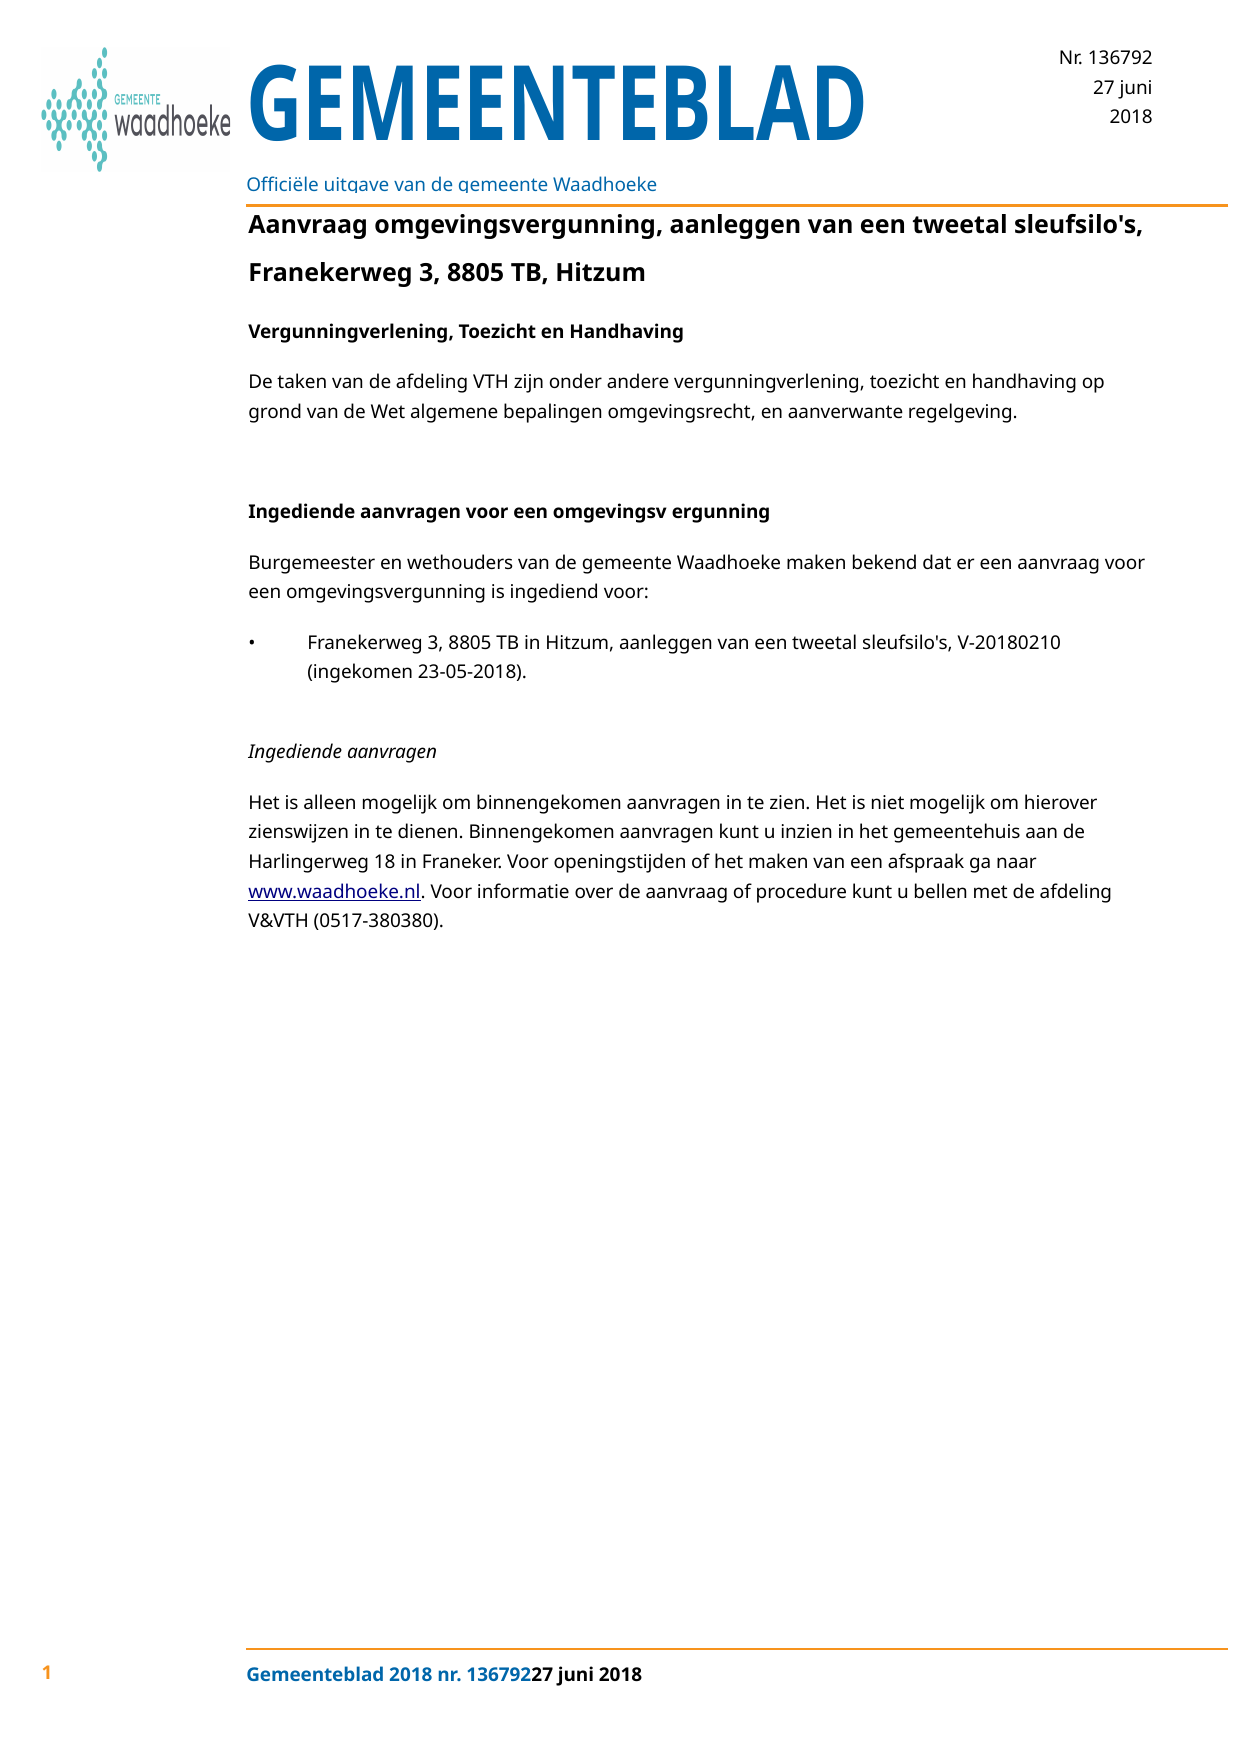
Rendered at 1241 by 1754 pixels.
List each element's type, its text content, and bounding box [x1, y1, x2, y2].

text De taken van de afdeling VTH zijn onder andere vergunningverlening, toezicht en handhaving op grond van de Wet algemene bepalingen omgevingsrecht, en aanverwante regelgeving. [248, 368, 1152, 424]
list Franekerweg 3, 8805 TB in Hitzum, aanleggen van een tweetal sleufsilo's, V-20180210 (ingekomen 23-05-2018). [248, 629, 1152, 684]
text Ingediende aanvragen voor een omgevingsv ergunning [248, 499, 1152, 524]
text Ingediende aanvragen [248, 739, 1152, 764]
text Het is alleen mogelijk om binnengekomen aanvragen in te zien. Het is niet mogelijk om hierover zienswijzen in te dienen. Binnengekomen aanvragen kunt u inzien in het gemeentehuis aan de Harlingerweg 18 in Franeker. Voor openingstijden of het maken van een afspraak ga naar www.waadhoeke.nl. Voor informatie over de aanvraag of procedure kunt u bellen met de afdeling V&VTH (0517-380380). [248, 789, 1152, 933]
text Burgemeester en wethouders van de gemeente Waadhoeke maken bekend dat er een aanvraag voor een omgevingsvergunning is ingediend voor: [248, 549, 1152, 604]
picture [41, 47, 231, 172]
text Vergunningverlening, Toezicht en Handhaving [248, 318, 1152, 344]
text Aanvraag omgevingsvergunning, aanleggen van een tweetal sleufsilo's, Franekerweg 3, 8805 TB, Hitzum [248, 207, 1152, 288]
